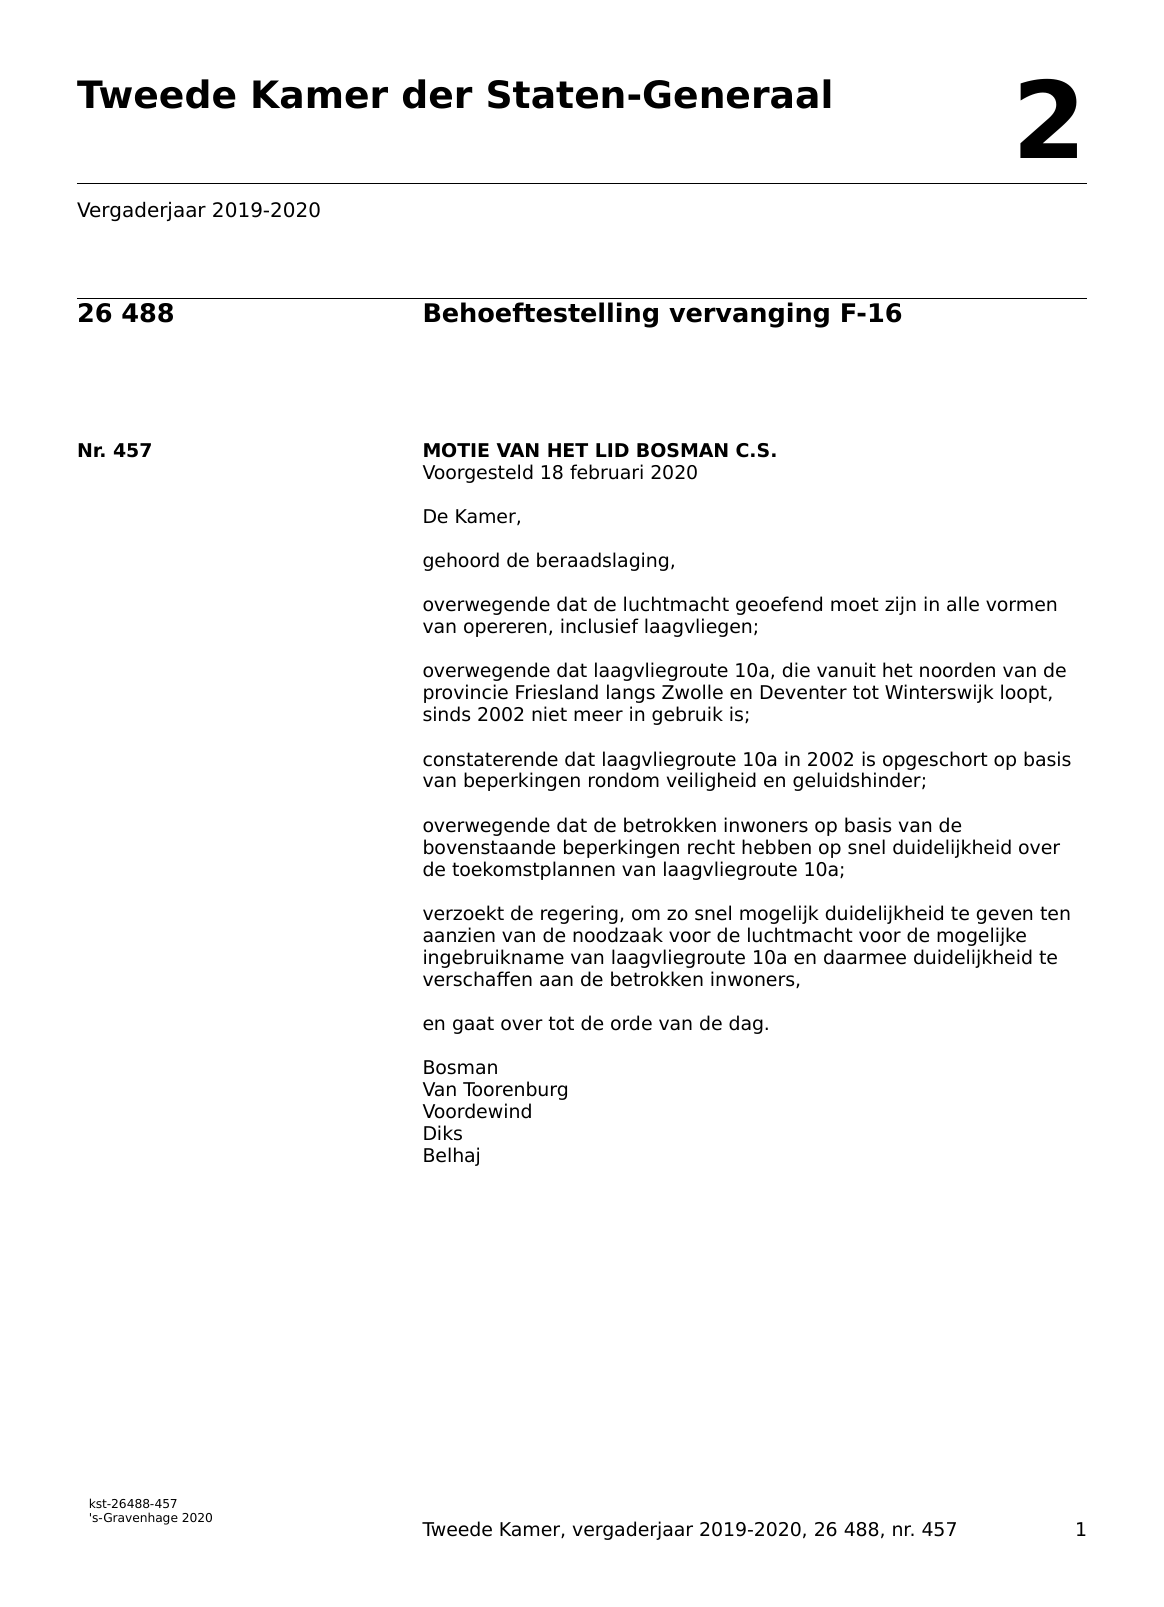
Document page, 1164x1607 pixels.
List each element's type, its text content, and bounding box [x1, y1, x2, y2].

text Voordewind [422, 1101, 1087, 1123]
text Van Toorenburg [422, 1079, 1087, 1101]
text kst-26488-457 [88, 1497, 323, 1511]
table_header Tweede Kamer der Staten-Generaal [77, 59, 886, 183]
text gehoord de beraadslaging, [422, 550, 1087, 572]
text Belhaj [422, 1145, 1087, 1167]
table_header 2 [886, 59, 1087, 183]
text overwegende dat de betrokken inwoners op basis van de bovenstaande beperkingen recht hebben op snel duidelijkheid over de toekomstplannen van laagvliegroute 10a; [422, 814, 1087, 881]
text constaterende dat laagvliegroute 10a in 2002 is opgeschort op basis van beperkingen rondom veiligheid en geluidshinder; [422, 748, 1087, 792]
table_cell Vergaderjaar 2019-2020 [77, 184, 1087, 298]
text overwegende dat laagvliegroute 10a, die vanuit het noorden van de provincie Friesland langs Zwolle en Deventer tot Winterswijk loopt, sinds 2002 niet meer in gebruik is; [422, 660, 1087, 726]
subtitle Nr. 457 MOTIE VAN HET LID BOSMAN C.S. [77, 440, 1087, 462]
text verzoekt de regering, om zo snel mogelijk duidelijkheid te geven ten aanzien van de noodzaak voor de luchtmacht voor de mogelijke ingebruikname van laagvliegroute 10a en daarmee duidelijkheid te verschaffen aan de betrokken inwoners, [422, 903, 1087, 991]
text De Kamer, [422, 506, 1087, 528]
text overwegende dat de luchtmacht geoefend moet zijn in alle vormen van opereren, inclusief laagvliegen; [422, 594, 1087, 638]
text 's-Gravenhage 2020 [88, 1511, 323, 1525]
text Voorgesteld 18 februari 2020 [422, 462, 1087, 484]
text Diks [422, 1123, 1087, 1145]
text en gaat over tot de orde van de dag. [422, 1013, 1087, 1035]
text Bosman [422, 1057, 1087, 1079]
subtitle 26 488 Behoeftestelling vervanging F-16 [77, 299, 1087, 329]
